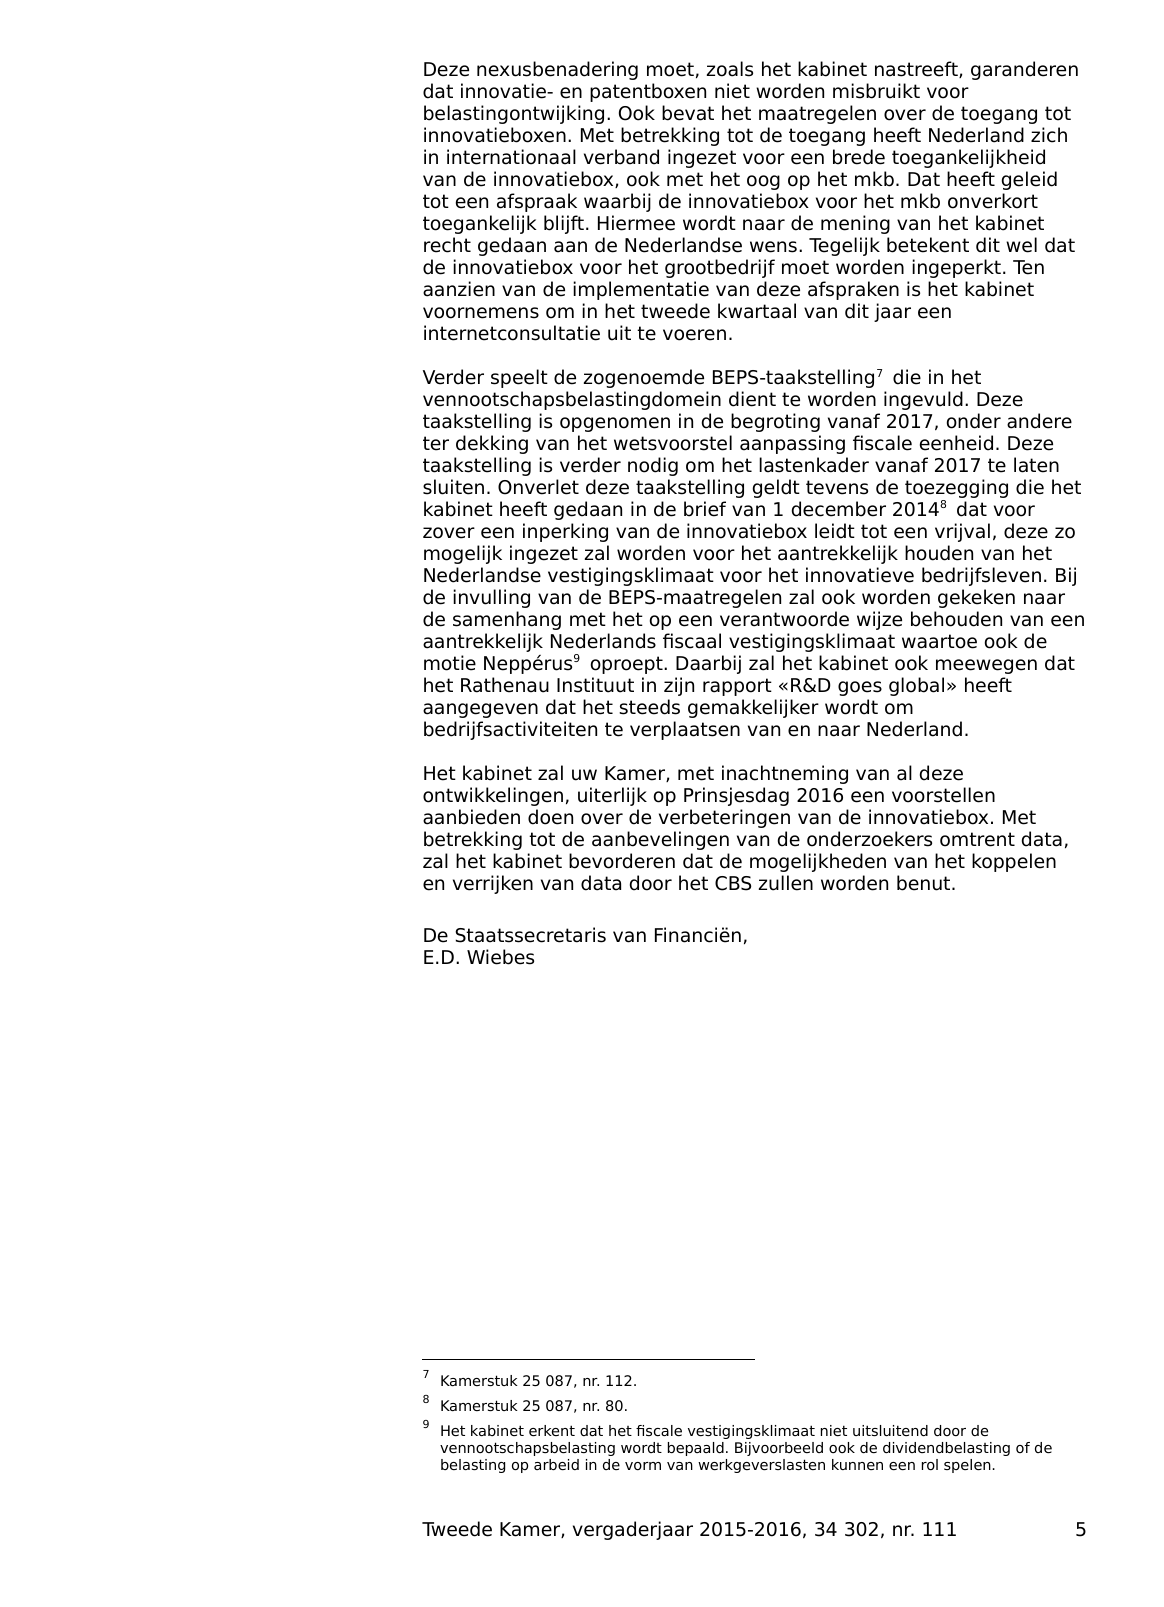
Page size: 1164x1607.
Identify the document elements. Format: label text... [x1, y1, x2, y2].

text Verder speelt de zogenoemde BEPS-taakstelling die in het vennootschapsbelastingdomein dient te worden ingevuld. Deze taakstelling is opgenomen in de begroting vanaf 2017, onder andere ter dekking van het wetsvoorstel aanpassing fiscale eenheid. Deze taakstelling is verder nodig om het lastenkader vanaf 2017 te laten sluiten. Onverlet deze taakstelling geldt tevens de toezegging die het kabinet heeft gedaan in de brief van 1 december 2014 dat voor zover een inperking van de innovatiebox leidt tot een vrijval, deze zo mogelijk ingezet zal worden voor het aantrekkelijk houden van het Nederlandse vestigingsklimaat voor het innovatieve bedrijfsleven. Bij de invulling van de BEPS-maatregelen zal ook worden gekeken naar de samenhang met het op een verantwoorde wijze behouden van een aantrekkelijk Nederlands fiscaal vestigingsklimaat waartoe ook de motie Neppérus oproept. Daarbij zal het kabinet ook meewegen dat het Rathenau Instituut in zijn rapport «R&D goes global» heeft aangegeven dat het steeds gemakkelijker wordt om bedrijfsactiviteiten te verplaatsen van en naar Nederland. [422, 367, 1087, 741]
text Het kabinet zal uw Kamer, met inachtneming van al deze ontwikkelingen, uiterlijk op Prinsjesdag 2016 een voorstellen aanbieden doen over de verbeteringen van de innovatiebox. Met betrekking tot de aanbevelingen van de onderzoekers omtrent data, zal het kabinet bevorderen dat de mogelijkheden van het koppelen en verrijken van data door het CBS zullen worden benut. [422, 763, 1087, 895]
text Deze nexusbenadering moet, zoals het kabinet nastreeft, garanderen dat innovatie- en patentboxen niet worden misbruikt voor belastingontwijking. Ook bevat het maatregelen over de toegang tot innovatieboxen. Met betrekking tot de toegang heeft Nederland zich in internationaal verband ingezet voor een brede toegankelijkheid van de innovatiebox, ook met het oog op het mkb. Dat heeft geleid tot een afspraak waarbij de innovatiebox voor het mkb onverkort toegankelijk blijft. Hiermee wordt naar de mening van het kabinet recht gedaan aan de Nederlandse wens. Tegelijk betekent dit wel dat de innovatiebox voor het grootbedrijf moet worden ingeperkt. Ten aanzien van de implementatie van deze afspraken is het kabinet voornemens om in het tweede kwartaal van dit jaar een internetconsultatie uit te voeren. [422, 59, 1087, 345]
text Kamerstuk 25 087, nr. 112. [422, 1368, 1087, 1391]
text De Staatssecretaris van Financiën, E.D. Wiebes [422, 925, 1087, 969]
text Het kabinet erkent dat het fiscale vestigingsklimaat niet uitsluitend door de vennootschapsbelasting wordt bepaald. Bijvoorbeeld ook de dividendbelasting of de belasting op arbeid in de vorm van werkgeverslasten kunnen een rol spelen. [422, 1418, 1087, 1474]
text Kamerstuk 25 087, nr. 80. [422, 1393, 1087, 1416]
